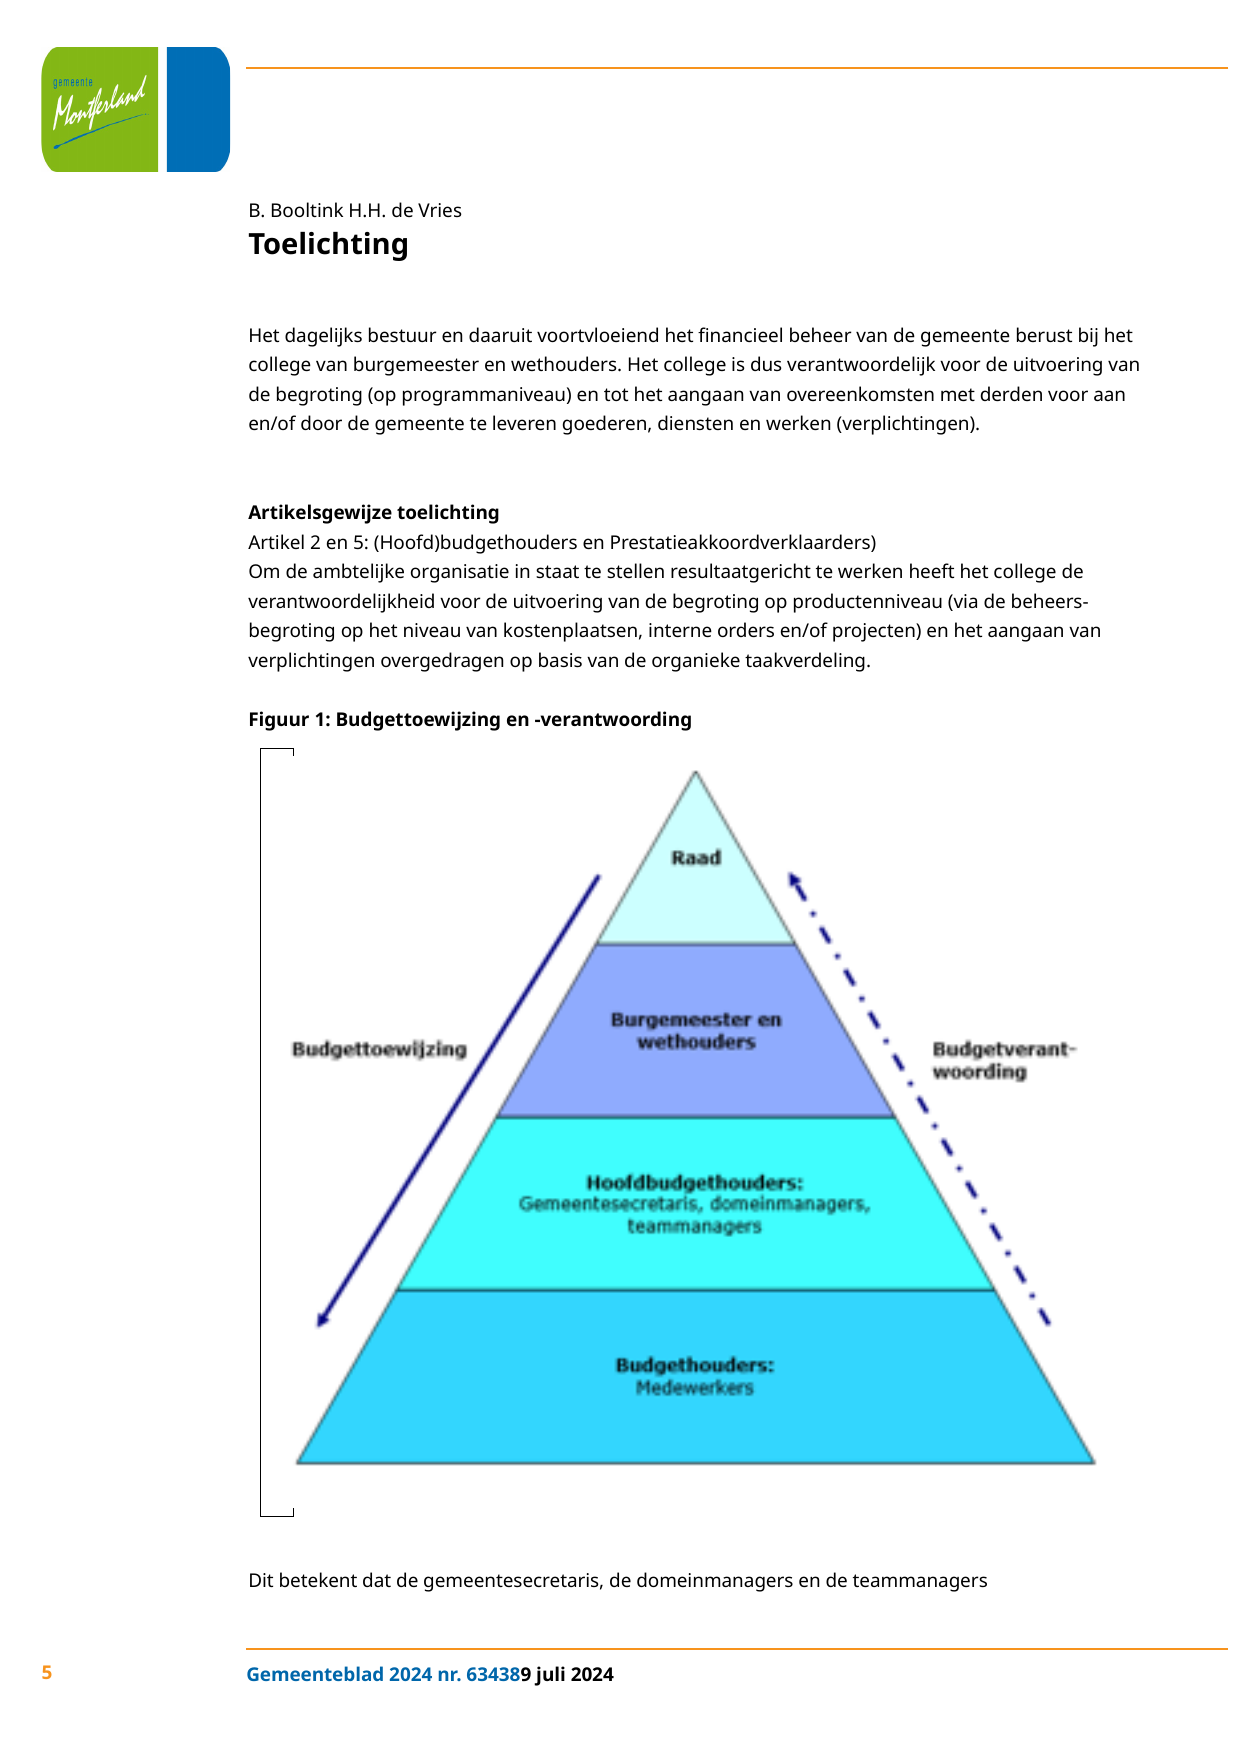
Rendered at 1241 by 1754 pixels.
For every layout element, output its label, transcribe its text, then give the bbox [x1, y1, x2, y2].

text Artikelsgewijze toelichting [248, 499, 1152, 525]
text Dit betekent dat de gemeentesecretaris, de domeinmanagers en de teammanagers [248, 1567, 1152, 1593]
text Figuur 1: Budgettoewijzing en -verantwoording [248, 706, 1152, 732]
text Om de ambtelijke organisatie in staat te stellen resultaatgericht te werken heeft het college de verantwoordelijkheid voor de uitvoering van de begroting op productenniveau (via de beheers-begroting op het niveau van kostenplaatsen, interne orders en/of projecten) en het aangaan van verplichtingen overgedragen op basis van de organieke taakverdeling. [248, 558, 1152, 673]
picture [41, 47, 231, 172]
picture [268, 756, 1155, 1508]
text B. Booltink H.H. de Vries [248, 198, 1152, 223]
text Artikel 2 en 5: (Hoofd)budgethouders en Prestatieakkoordverklaarders) [248, 529, 1152, 555]
text Toelichting [248, 223, 1152, 263]
text Het dagelijks bestuur en daaruit voortvloeiend het financieel beheer van de gemeente berust bij het college van burgemeester en wethouders. Het college is dus verantwoordelijk voor de uitvoering van de begroting (op programmaniveau) en tot het aangaan van overeenkomsten met derden voor aan en/of door de gemeente te leveren goederen, diensten en werken (verplichtingen). [248, 322, 1152, 436]
